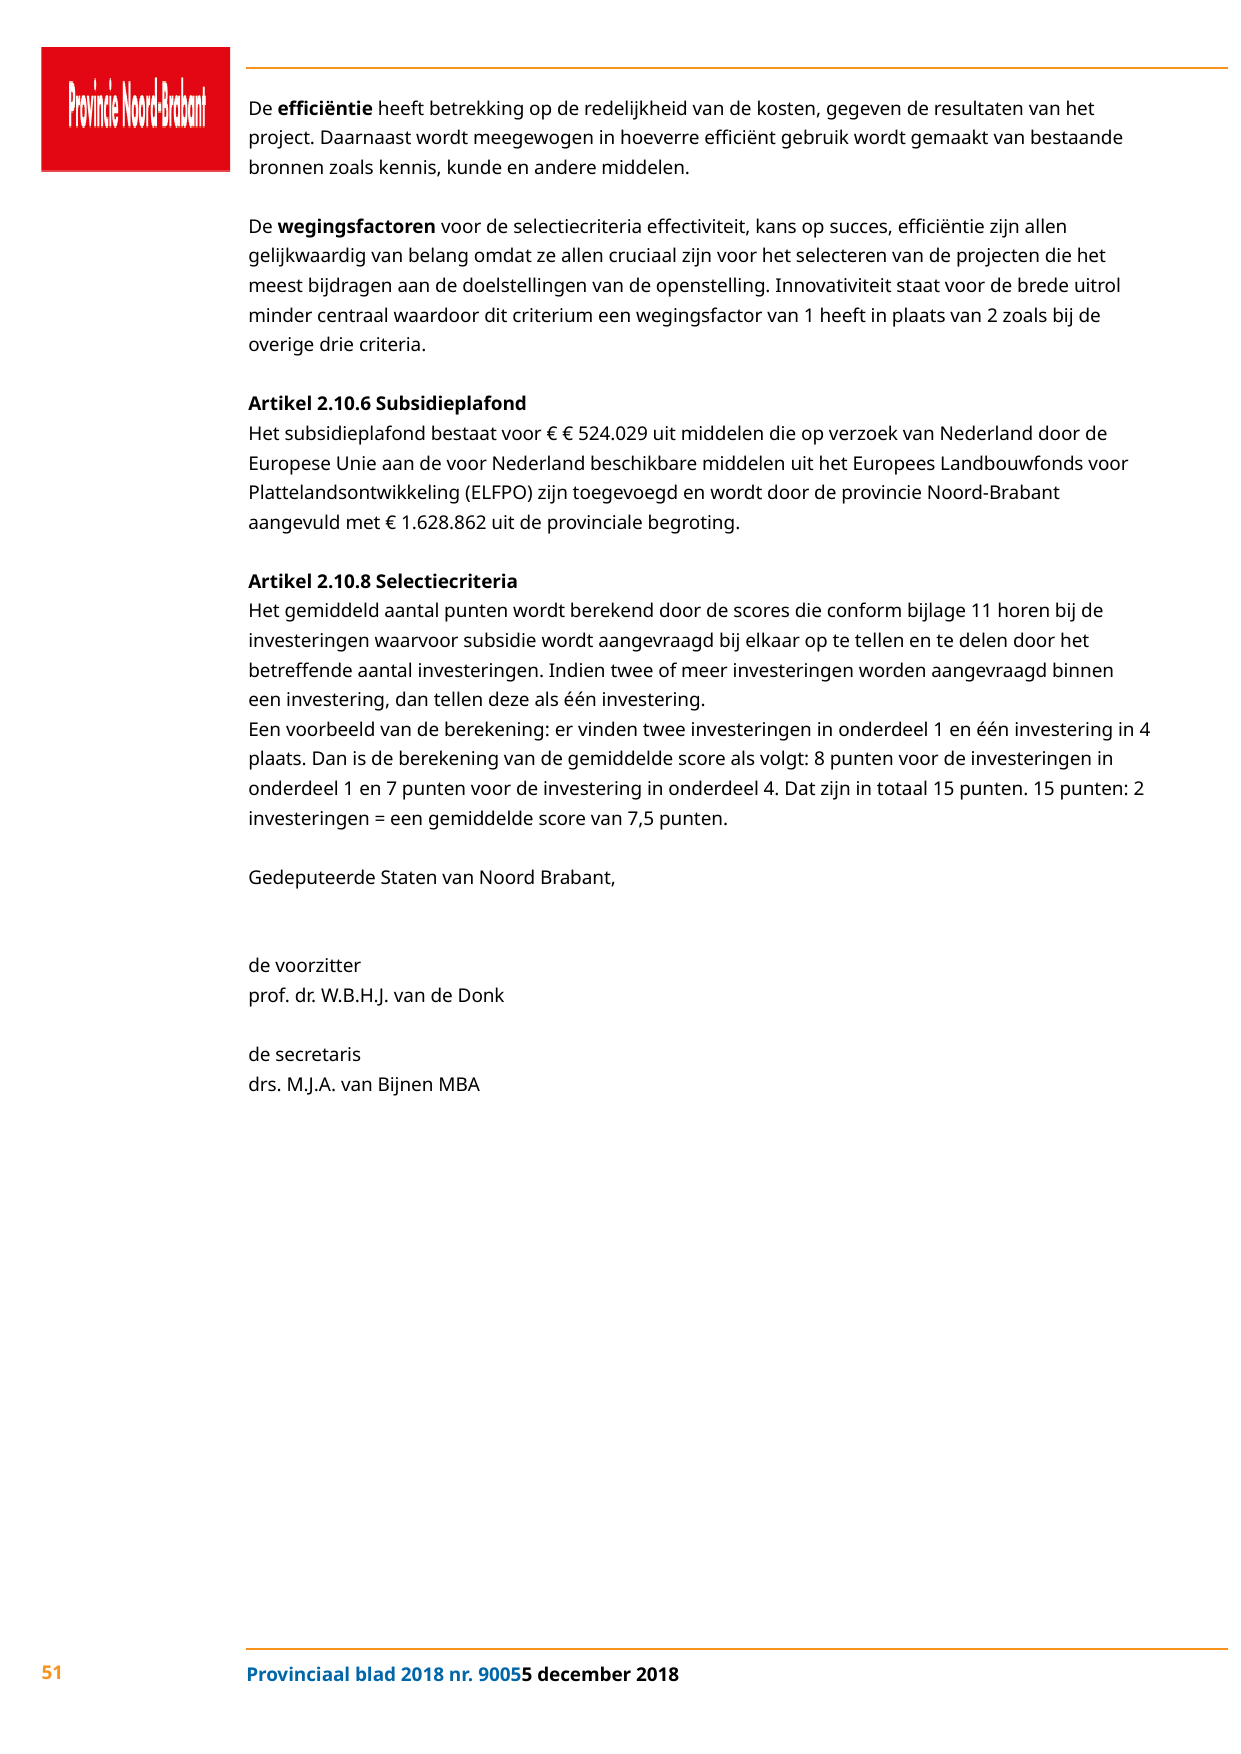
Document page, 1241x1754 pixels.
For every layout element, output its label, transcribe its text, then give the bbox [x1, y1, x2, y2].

text Artikel 2.10.8 Selectiecriteria [248, 568, 1152, 594]
text Het gemiddeld aantal punten wordt berekend door de scores die conform bijlage 11 horen bij de investeringen waarvoor subsidie wordt aangevraagd bij elkaar op te tellen en te delen door het betreffende aantal investeringen. Indien twee of meer investeringen worden aangevraagd binnen een investering, dan tellen deze als één investering. [248, 598, 1152, 712]
text Een voorbeeld van de berekening: er vinden twee investeringen in onderdeel 1 en één investering in 4 plaats. Dan is de berekening van de gemiddelde score als volgt: 8 punten voor de investeringen in onderdeel 1 en 7 punten voor de investering in onderdeel 4. Dat zijn in totaal 15 punten. 15 punten: 2 investeringen = een gemiddelde score van 7,5 punten. [248, 716, 1152, 831]
text Gedeputeerde Staten van Noord Brabant, [248, 864, 1152, 890]
text drs. M.J.A. van Bijnen MBA [248, 1071, 1152, 1097]
text De wegingsfactoren voor de selectiecriteria effectiviteit, kans op succes, efficiëntie zijn allen gelijkwaardig van belang omdat ze allen cruciaal zijn voor het selecteren van de projecten die het meest bijdragen aan de doelstellingen van de openstelling. Innovativiteit staat voor de brede uitrol minder centraal waardoor dit criterium een wegingsfactor van 1 heeft in plaats van 2 zoals bij de overige drie criteria. [248, 213, 1152, 357]
text de voorzitter [248, 953, 1152, 978]
picture [41, 47, 231, 172]
text Het subsidieplafond bestaat voor € € 524.029 uit middelen die op verzoek van Nederland door de Europese Unie aan de voor Nederland beschikbare middelen uit het Europees Landbouwfonds voor Plattelandsontwikkeling (ELFPO) zijn toegevoegd en wordt door de provincie Noord-Brabant aangevuld met € 1.628.862 uit de provinciale begroting. [248, 420, 1152, 535]
text De efficiëntie heeft betrekking op de redelijkheid van de kosten, gegeven de resultaten van het project. Daarnaast wordt meegewogen in hoeverre efficiënt gebruik wordt gemaakt van bestaande bronnen zoals kennis, kunde en andere middelen. [248, 95, 1152, 180]
text prof. dr. W.B.H.J. van de Donk [248, 982, 1152, 1008]
text de secretaris [248, 1041, 1152, 1067]
text Artikel 2.10.6 Subsidieplafond [248, 391, 1152, 416]
